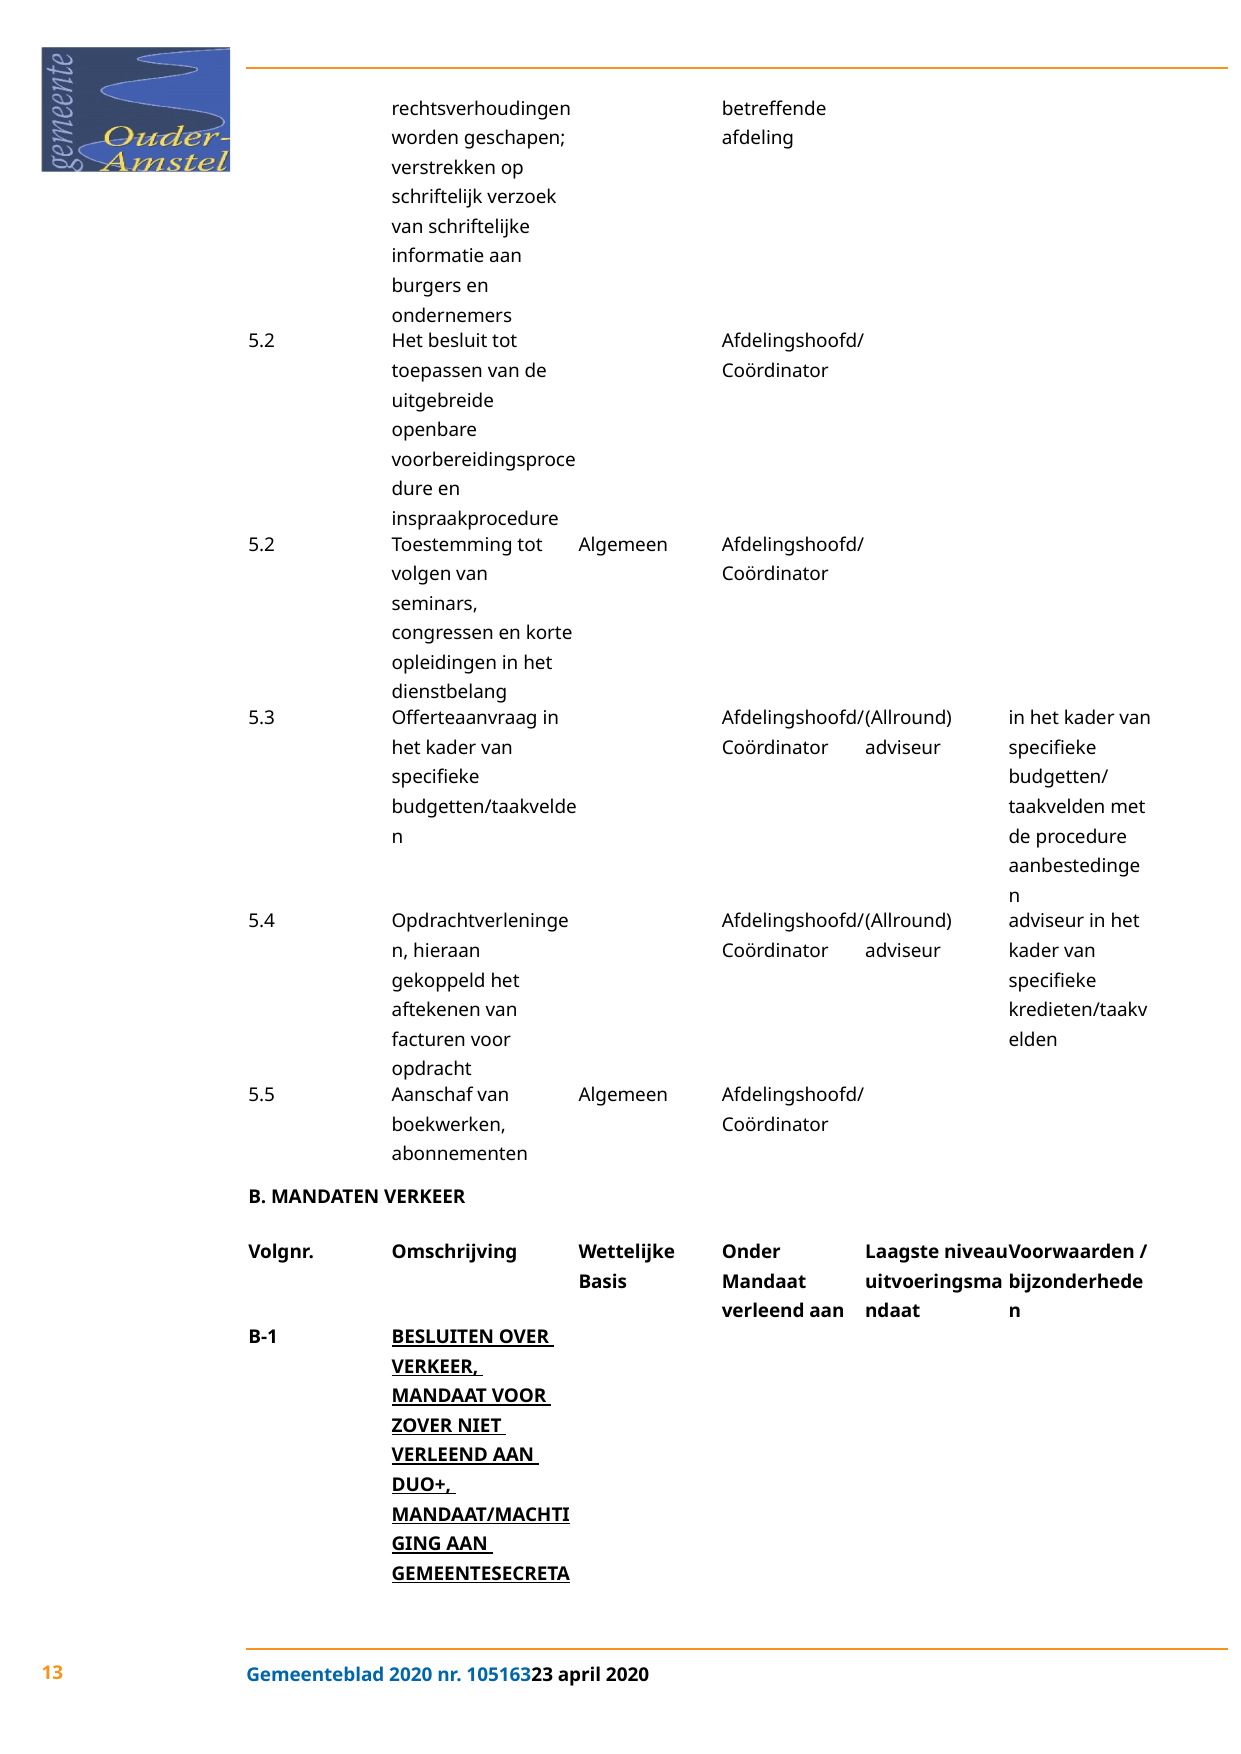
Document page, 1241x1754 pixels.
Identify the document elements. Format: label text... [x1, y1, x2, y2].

table_cell [1008, 531, 1152, 704]
table_cell Algemeen [578, 531, 722, 704]
table_cell [1008, 95, 1152, 328]
table_cell 5.2 [248, 531, 391, 704]
table_header Volgnr. [248, 1239, 391, 1323]
table_cell Aanschaf van boekwerken, abonnementen [391, 1081, 578, 1166]
table_cell [578, 1323, 722, 1586]
table_cell [865, 1081, 1008, 1166]
table_cell adviseur in het kader van specifieke kredieten/taakvelden [1008, 908, 1152, 1081]
table_cell Afdelingshoofd/Coördinator [722, 908, 865, 1081]
table_cell [1008, 328, 1152, 531]
table_header Omschrijving [391, 1239, 578, 1323]
table_cell [578, 705, 722, 908]
table_cell Afdelingshoofd/Coördinator [722, 705, 865, 908]
table_cell Afdelingshoofd/Coördinator [722, 1081, 865, 1166]
table_header Wettelijke Basis [578, 1239, 722, 1323]
table_cell (Allround) adviseur [865, 705, 1008, 908]
table_cell (Allround) adviseur [865, 908, 1008, 1081]
table_header Onder Mandaat verleend aan [722, 1239, 865, 1323]
table_cell [865, 95, 1008, 328]
table_cell 5.2 [248, 328, 391, 531]
table_cell in het kader van specifieke budgetten/ taakvelden met de procedure aanbestedingen [1008, 705, 1152, 908]
table_cell rechtsverhoudingen worden geschapen; verstrekken op schriftelijk verzoek van schriftelijke informatie aan burgers en ondernemers [391, 95, 578, 328]
table_header Voorwaarden / bijzonderheden [1008, 1239, 1152, 1323]
table_cell [578, 328, 722, 531]
table_cell Afdelingshoofd/Coördinator [722, 328, 865, 531]
table_cell [1008, 1081, 1152, 1166]
table_cell B-1 [248, 1323, 391, 1586]
table_cell Algemeen [578, 1081, 722, 1166]
table_cell Opdrachtverleningen, hieraan gekoppeld het aftekenen van facturen voor opdracht [391, 908, 578, 1081]
picture [41, 47, 231, 172]
table_cell [865, 328, 1008, 531]
table_cell Toestemming tot volgen van seminars, congressen en korte opleidingen in het dienstbelang [391, 531, 578, 704]
table_header Laagste niveau uitvoeringsmandaat [865, 1239, 1008, 1323]
table_cell Offerteaanvraag in het kader van specifieke budgetten/taakvelden [391, 705, 578, 908]
table_cell [578, 908, 722, 1081]
table_cell [865, 531, 1008, 704]
table_cell Het besluit tot toepassen van de uitgebreide openbare voorbereidingsprocedure en inspraakprocedure [391, 328, 578, 531]
table_cell BESLUITEN OVER VERKEER, MANDAAT VOOR ZOVER NIET VERLEEND AAN DUO+, MANDAAT/MACHTIGING AAN GEMEENTESECRETA [391, 1323, 578, 1586]
table_cell Afdelingshoofd/Coördinator [722, 531, 865, 704]
table_cell [865, 1323, 1008, 1586]
table_cell 5.3 [248, 705, 391, 908]
table_cell 5.4 [248, 908, 391, 1081]
table_cell betreffende afdeling [722, 95, 865, 328]
table_cell [248, 95, 391, 328]
table_cell [1008, 1323, 1152, 1586]
text B. MANDATEN VERKEER [248, 1183, 1152, 1209]
table_cell [578, 95, 722, 328]
table_cell 5.5 [248, 1081, 391, 1166]
table_cell [722, 1323, 865, 1586]
